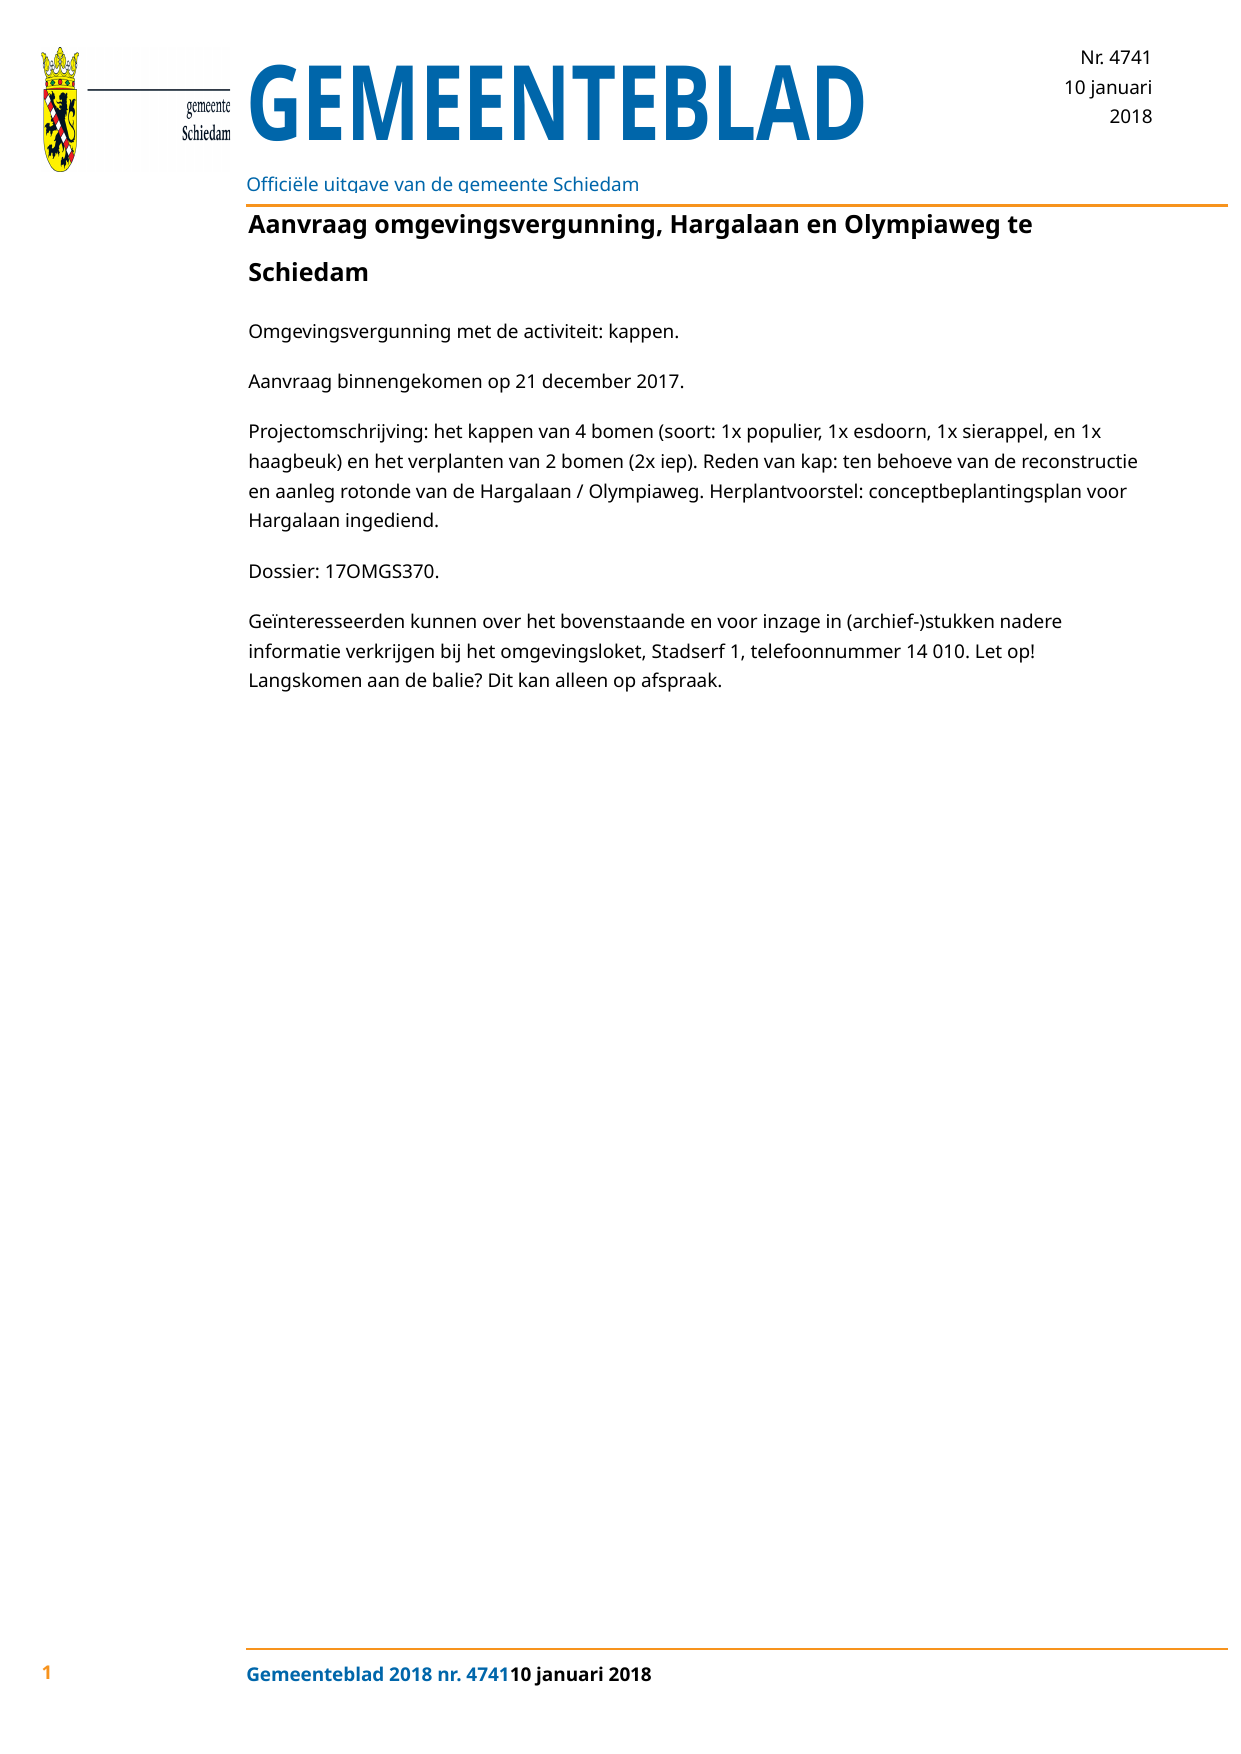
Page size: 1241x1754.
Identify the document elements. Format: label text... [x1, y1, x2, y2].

text Geïnteresseerden kunnen over het bovenstaande en voor inzage in (archief-)stukken nadere informatie verkrijgen bij het omgevingsloket, Stadserf 1, telefoonnummer 14 010. Let op! Langskomen aan de balie? Dit kan alleen op afspraak. [248, 608, 1152, 693]
text Aanvraag omgevingsvergunning, Hargalaan en Olympiaweg te Schiedam [248, 207, 1152, 288]
text Projectomschrijving: het kappen van 4 bomen (soort: 1x populier, 1x esdoorn, 1x sierappel, en 1x haagbeuk) en het verplanten van 2 bomen (2x iep). Reden van kap: ten behoeve van de reconstructie en aanleg rotonde van de Hargalaan / Olympiaweg. Herplantvoorstel: conceptbeplantingsplan voor Hargalaan ingediend. [248, 419, 1152, 533]
text Omgevingsvergunning met de activiteit: kappen. [248, 318, 1152, 344]
text Dossier: 17OMGS370. [248, 558, 1152, 584]
text Aanvraag binnengekomen op 21 december 2017. [248, 368, 1152, 394]
picture [41, 47, 231, 172]
